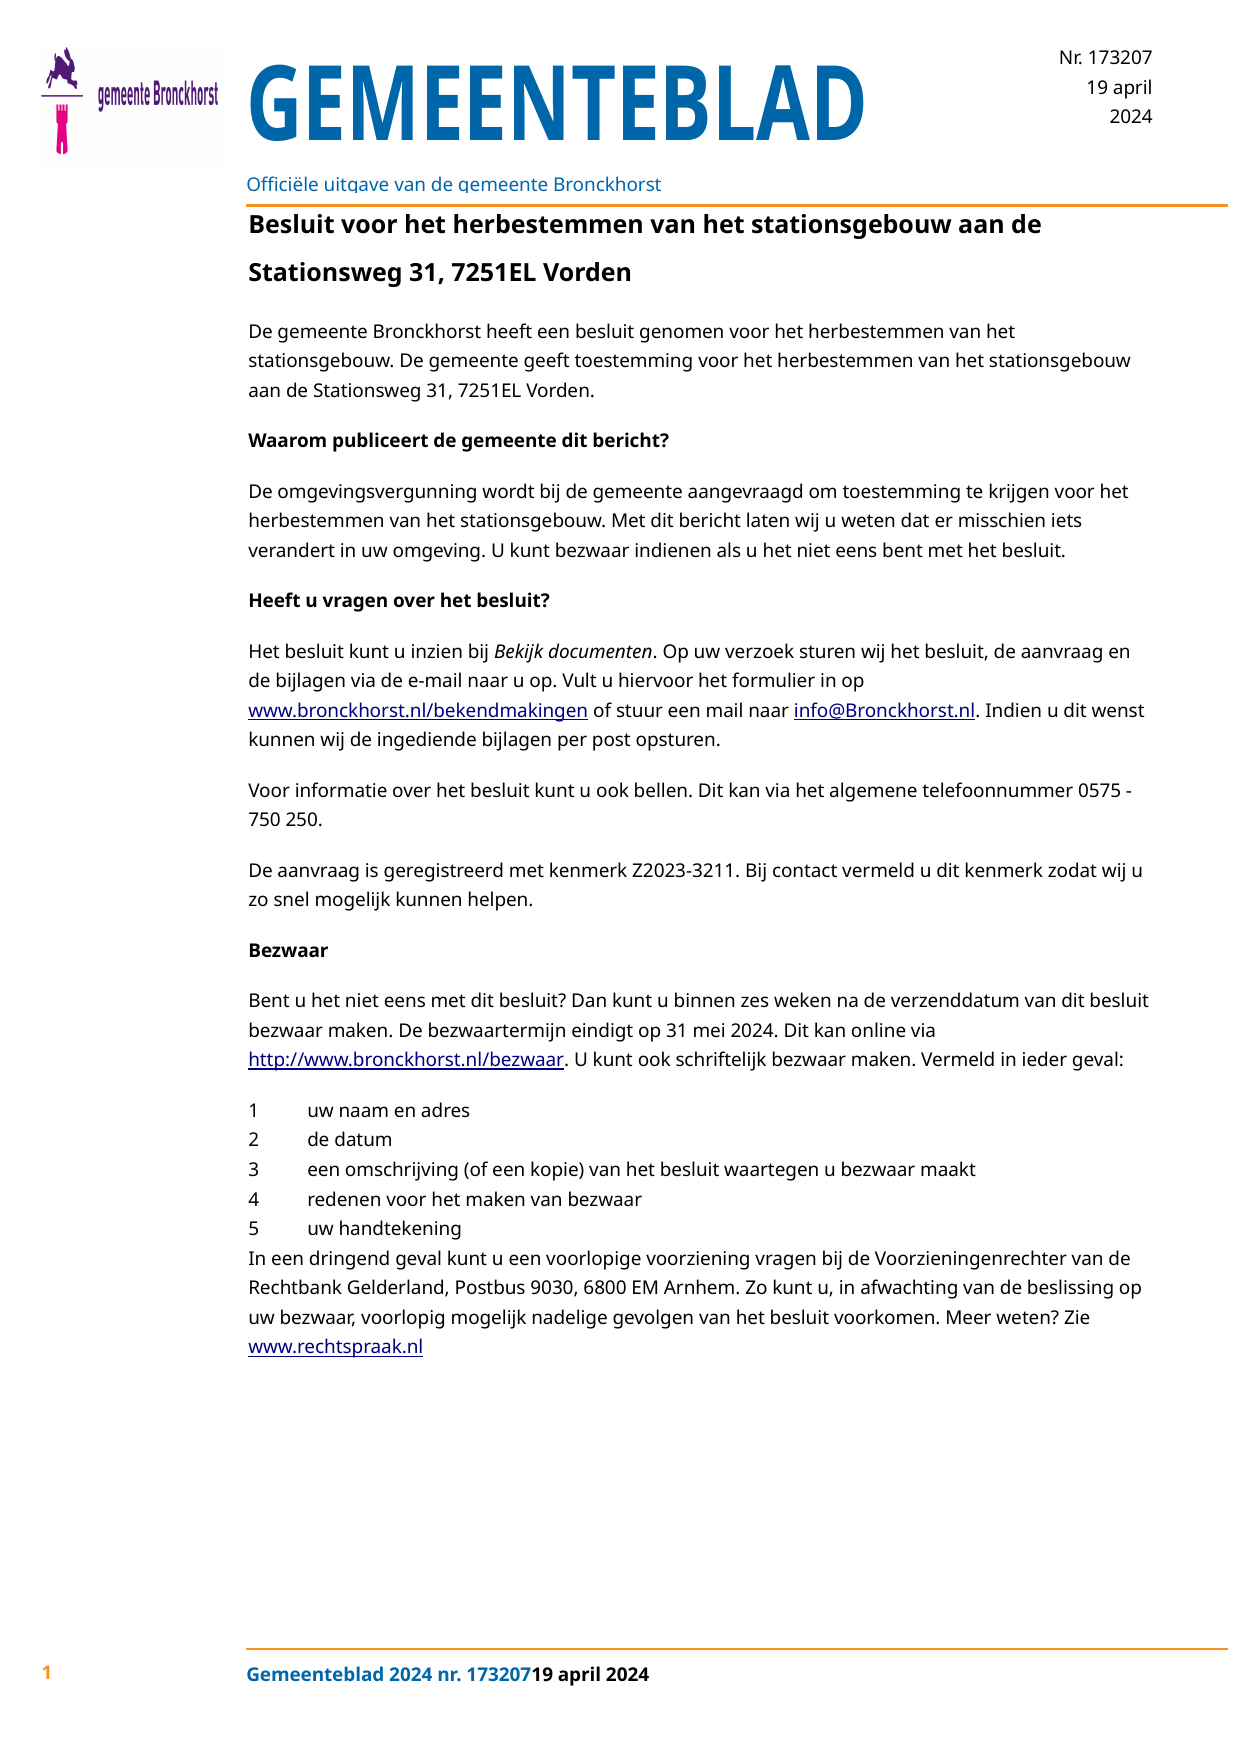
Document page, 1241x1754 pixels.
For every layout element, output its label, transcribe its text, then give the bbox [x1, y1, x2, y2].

text De aanvraag is geregistreerd met kenmerk Z2023-3211. Bij contact vermeld u dit kenmerk zodat wij u zo snel mogelijk kunnen helpen. [248, 857, 1152, 912]
text Heeft u vragen over het besluit? [248, 587, 1152, 613]
text Voor informatie over het besluit kunt u ook bellen. Dit kan via het algemene telefoonnummer 0575 - 750 250. [248, 777, 1152, 832]
text Waarom publiceert de gemeente dit bericht? [248, 427, 1152, 453]
text De omgevingsvergunning wordt bij de gemeente aangevraagd om toestemming te krijgen voor het herbestemmen van het stationsgebouw. Met dit bericht laten wij u weten dat er misschien iets verandert in uw omgeving. U kunt bezwaar indienen als u het niet eens bent met het besluit. [248, 478, 1152, 563]
text Het besluit kunt u inzien bij Bekijk documenten. Op uw verzoek sturen wij het besluit, de aanvraag en de bijlagen via de e-mail naar u op. Vult u hiervoor het formulier in op www.bronckhorst.nl/bekendmakingen of stuur een mail naar info@Bronckhorst.nl. Indien u dit wenst kunnen wij de ingediende bijlagen per post opsturen. [248, 638, 1152, 752]
list uw naam en adres [248, 1097, 1152, 1123]
text De gemeente Bronckhorst heeft een besluit genomen voor het herbestemmen van het stationsgebouw. De gemeente geeft toestemming voor het herbestemmen van het stationsgebouw aan de Stationsweg 31, 7251EL Vorden. [248, 318, 1152, 403]
picture [41, 47, 231, 172]
list redenen voor het maken van bezwaar [248, 1186, 1152, 1212]
text Besluit voor het herbestemmen van het stationsgebouw aan de Stationsweg 31, 7251EL Vorden [248, 207, 1152, 288]
list uw handtekening [248, 1215, 1152, 1241]
text In een dringend geval kunt u een voorlopige voorziening vragen bij de Voorzieningenrechter van de Rechtbank Gelderland, Postbus 9030, 6800 EM Arnhem. Zo kunt u, in afwachting van de beslissing op uw bezwaar, voorlopig mogelijk nadelige gevolgen van het besluit voorkomen. Meer weten? Zie www.rechtspraak.nl [248, 1245, 1152, 1359]
list een omschrijving (of een kopie) van het besluit waartegen u bezwaar maakt [248, 1156, 1152, 1182]
text Bent u het niet eens met dit besluit? Dan kunt u binnen zes weken na de verzenddatum van dit besluit bezwaar maken. De bezwaartermijn eindigt op 31 mei 2024. Dit kan online via http://www.bronckhorst.nl/bezwaar. U kunt ook schriftelijk bezwaar maken. Vermeld in ieder geval: [248, 987, 1152, 1072]
list de datum [248, 1127, 1152, 1152]
text Bezwaar [248, 937, 1152, 963]
